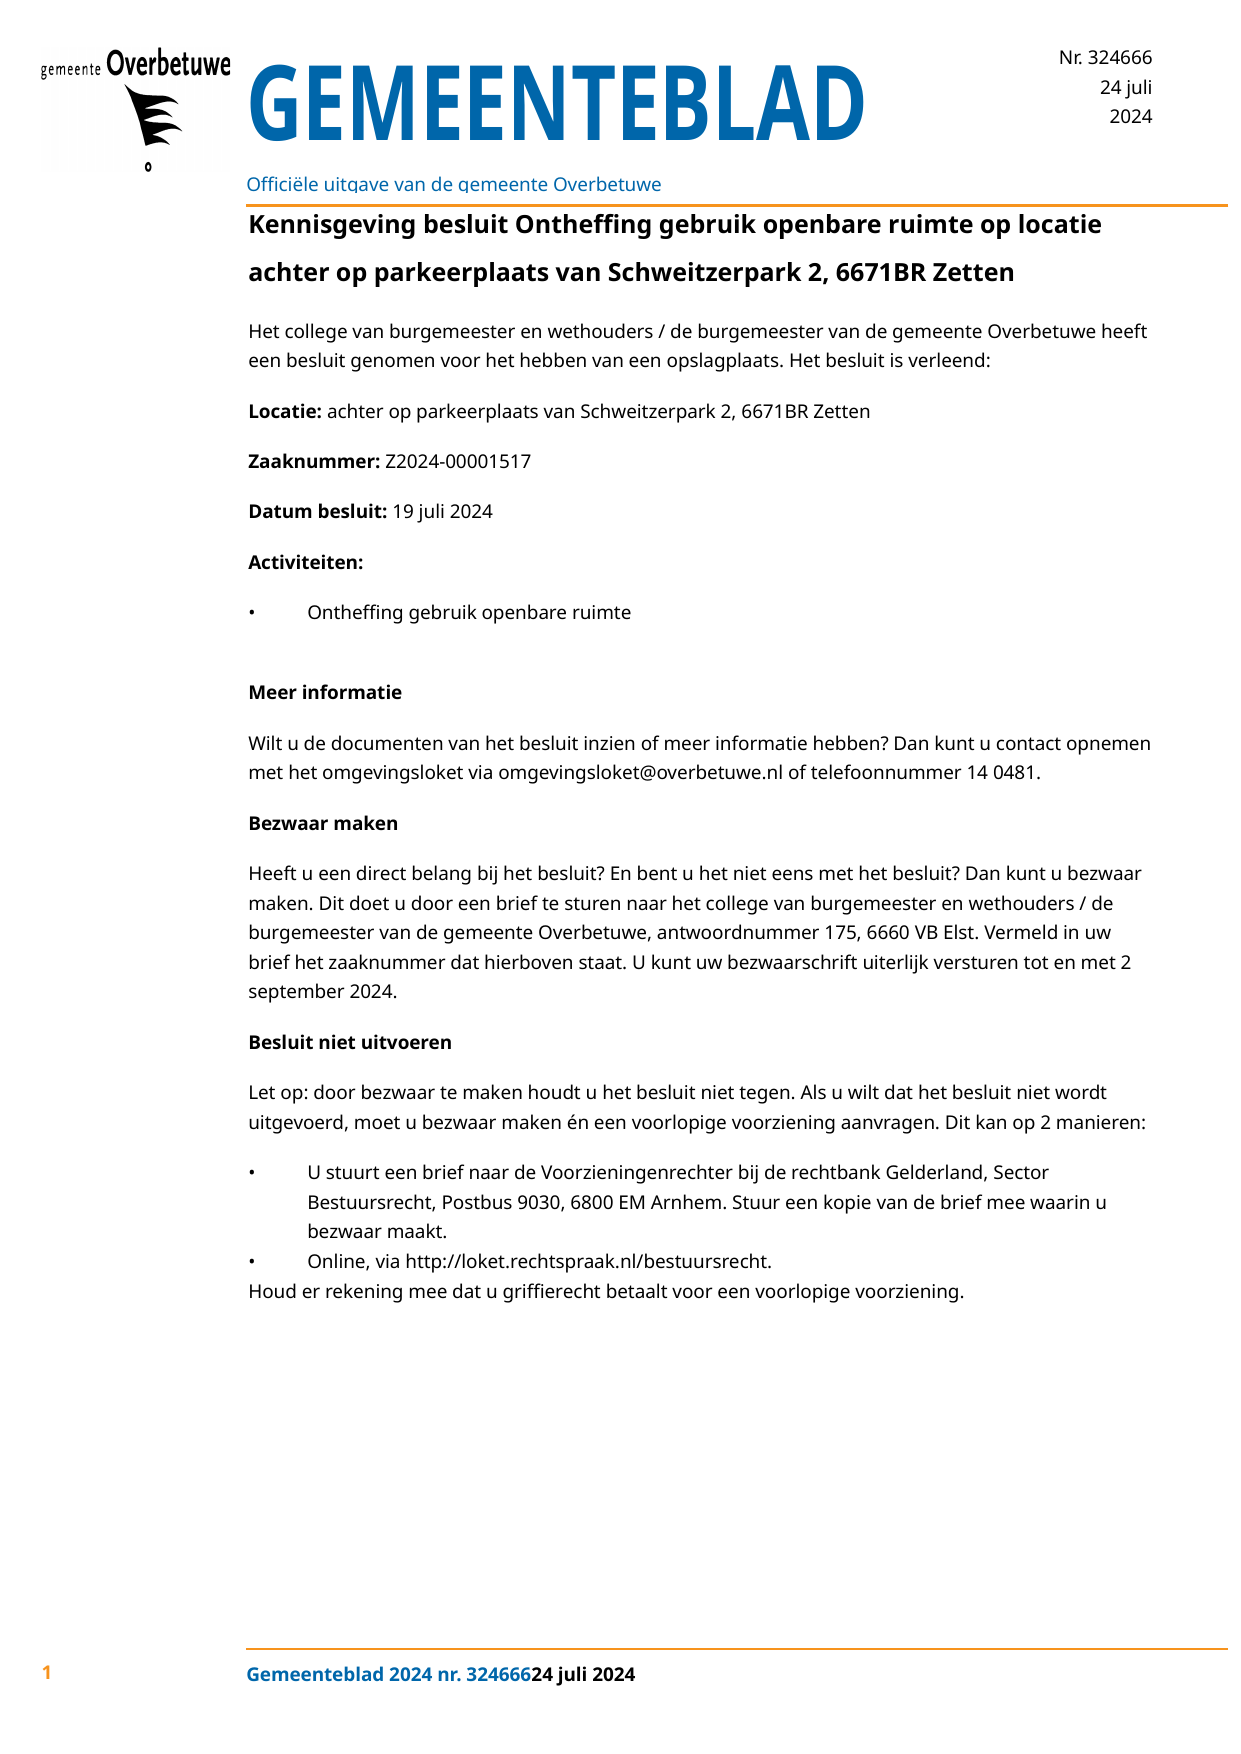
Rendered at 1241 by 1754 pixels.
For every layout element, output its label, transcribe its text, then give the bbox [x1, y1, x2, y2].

list Online, via http://loket.rechtspraak.nl/bestuursrecht. [248, 1248, 1152, 1274]
text Datum besluit: 19 juli 2024 [248, 499, 1152, 524]
text Locatie: achter op parkeerplaats van Schweitzerpark 2, 6671BR Zetten [248, 398, 1152, 424]
text Het college van burgemeester en wethouders / de burgemeester van de gemeente Overbetuwe heeft een besluit genomen voor het hebben van een opslagplaats. Het besluit is verleend: [248, 318, 1152, 373]
list Ontheffing gebruik openbare ruimte [248, 599, 1152, 625]
text Besluit niet uitvoeren [248, 1029, 1152, 1055]
text Activiteiten: [248, 549, 1152, 575]
text Zaaknummer: Z2024-00001517 [248, 448, 1152, 474]
text Bezwaar maken [248, 810, 1152, 836]
list U stuurt een brief naar de Voorzieningenrechter bij de rechtbank Gelderland, Sector Bestuursrecht, Postbus 9030, 6800 EM Arnhem. Stuur een kopie van de brief mee waarin u bezwaar maakt. [248, 1159, 1152, 1244]
picture [41, 47, 231, 172]
text Meer informatie [248, 679, 1152, 705]
text Kennisgeving besluit Ontheffing gebruik openbare ruimte op locatie achter op parkeerplaats van Schweitzerpark 2, 6671BR Zetten [248, 207, 1152, 288]
text Houd er rekening mee dat u griffierecht betaalt voor een voorlopige voorziening. [248, 1278, 1152, 1304]
text Heeft u een direct belang bij het besluit? En bent u het niet eens met het besluit? Dan kunt u bezwaar maken. Dit doet u door een brief te sturen naar het college van burgemeester en wethouders / de burgemeester van de gemeente Overbetuwe, antwoordnummer 175, 6660 VB Elst. Vermeld in uw brief het zaaknummer dat hierboven staat. U kunt uw bezwaarschrift uiterlijk versturen tot en met 2 september 2024. [248, 860, 1152, 1004]
text Let op: door bezwaar te maken houdt u het besluit niet tegen. Als u wilt dat het besluit niet wordt uitgevoerd, moet u bezwaar maken én een voorlopige voorziening aanvragen. Dit kan op 2 manieren: [248, 1079, 1152, 1135]
text Wilt u de documenten van het besluit inzien of meer informatie hebben? Dan kunt u contact opnemen met het omgevingsloket via omgevingsloket@overbetuwe.nl of telefoonnummer 14 0481. [248, 730, 1152, 785]
